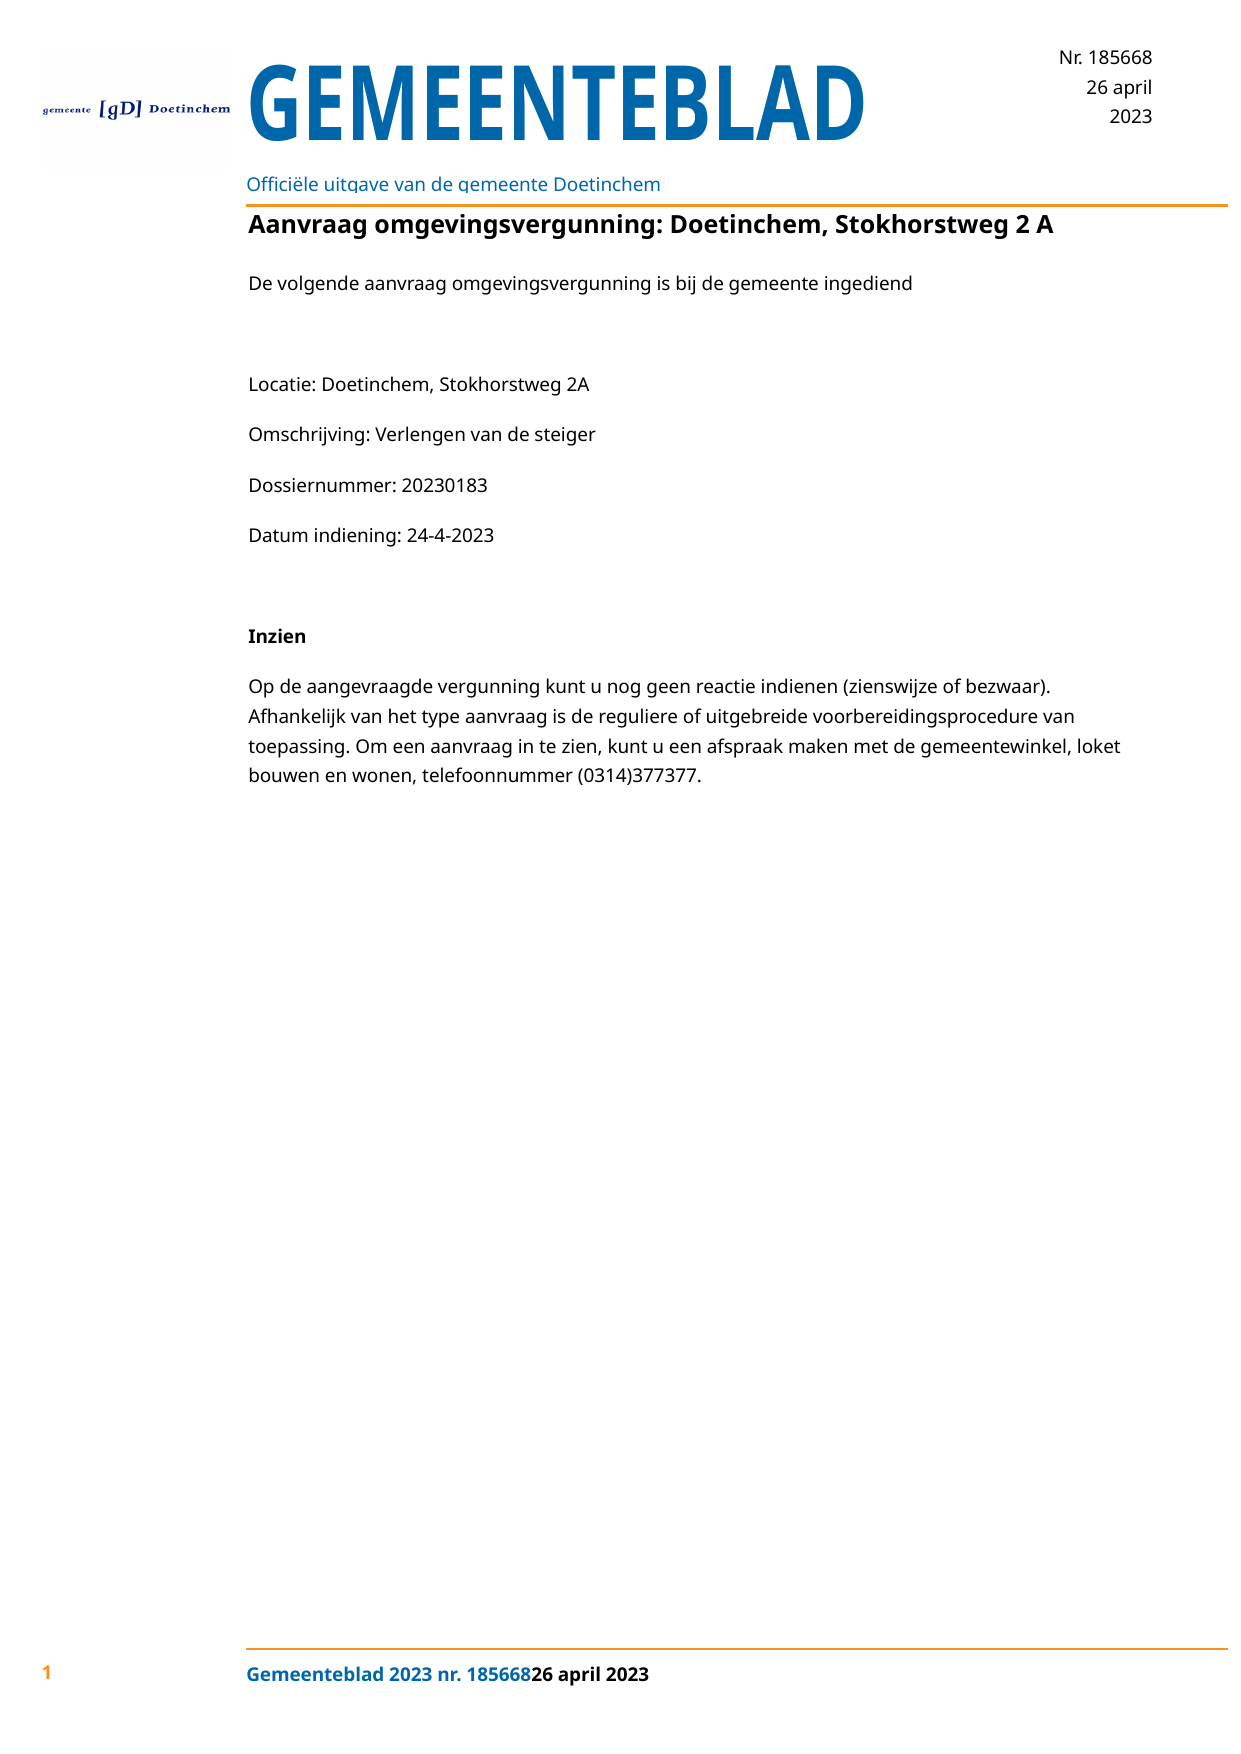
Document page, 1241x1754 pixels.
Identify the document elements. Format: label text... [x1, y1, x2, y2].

text De volgende aanvraag omgevingsvergunning is bij de gemeente ingediend [248, 270, 1152, 296]
text Datum indiening: 24-4-2023 [248, 522, 1152, 548]
text Omschrijving: Verlengen van de steiger [248, 422, 1152, 447]
text Op de aangevraagde vergunning kunt u nog geen reactie indienen (zienswijze of bezwaar). Afhankelijk van het type aanvraag is de reguliere of uitgebreide voorbereidingsprocedure van toepassing. Om een aanvraag in te zien, kunt u een afspraak maken met de gemeentewinkel, loket bouwen en wonen, telefoonnummer (0314)377377. [248, 674, 1152, 788]
text Inzien [248, 623, 1152, 649]
text Aanvraag omgevingsvergunning: Doetinchem, Stokhorstweg 2 A [248, 207, 1152, 241]
text Dossiernummer: 20230183 [248, 472, 1152, 498]
picture [41, 47, 231, 172]
text Locatie: Doetinchem, Stokhorstweg 2A [248, 371, 1152, 397]
